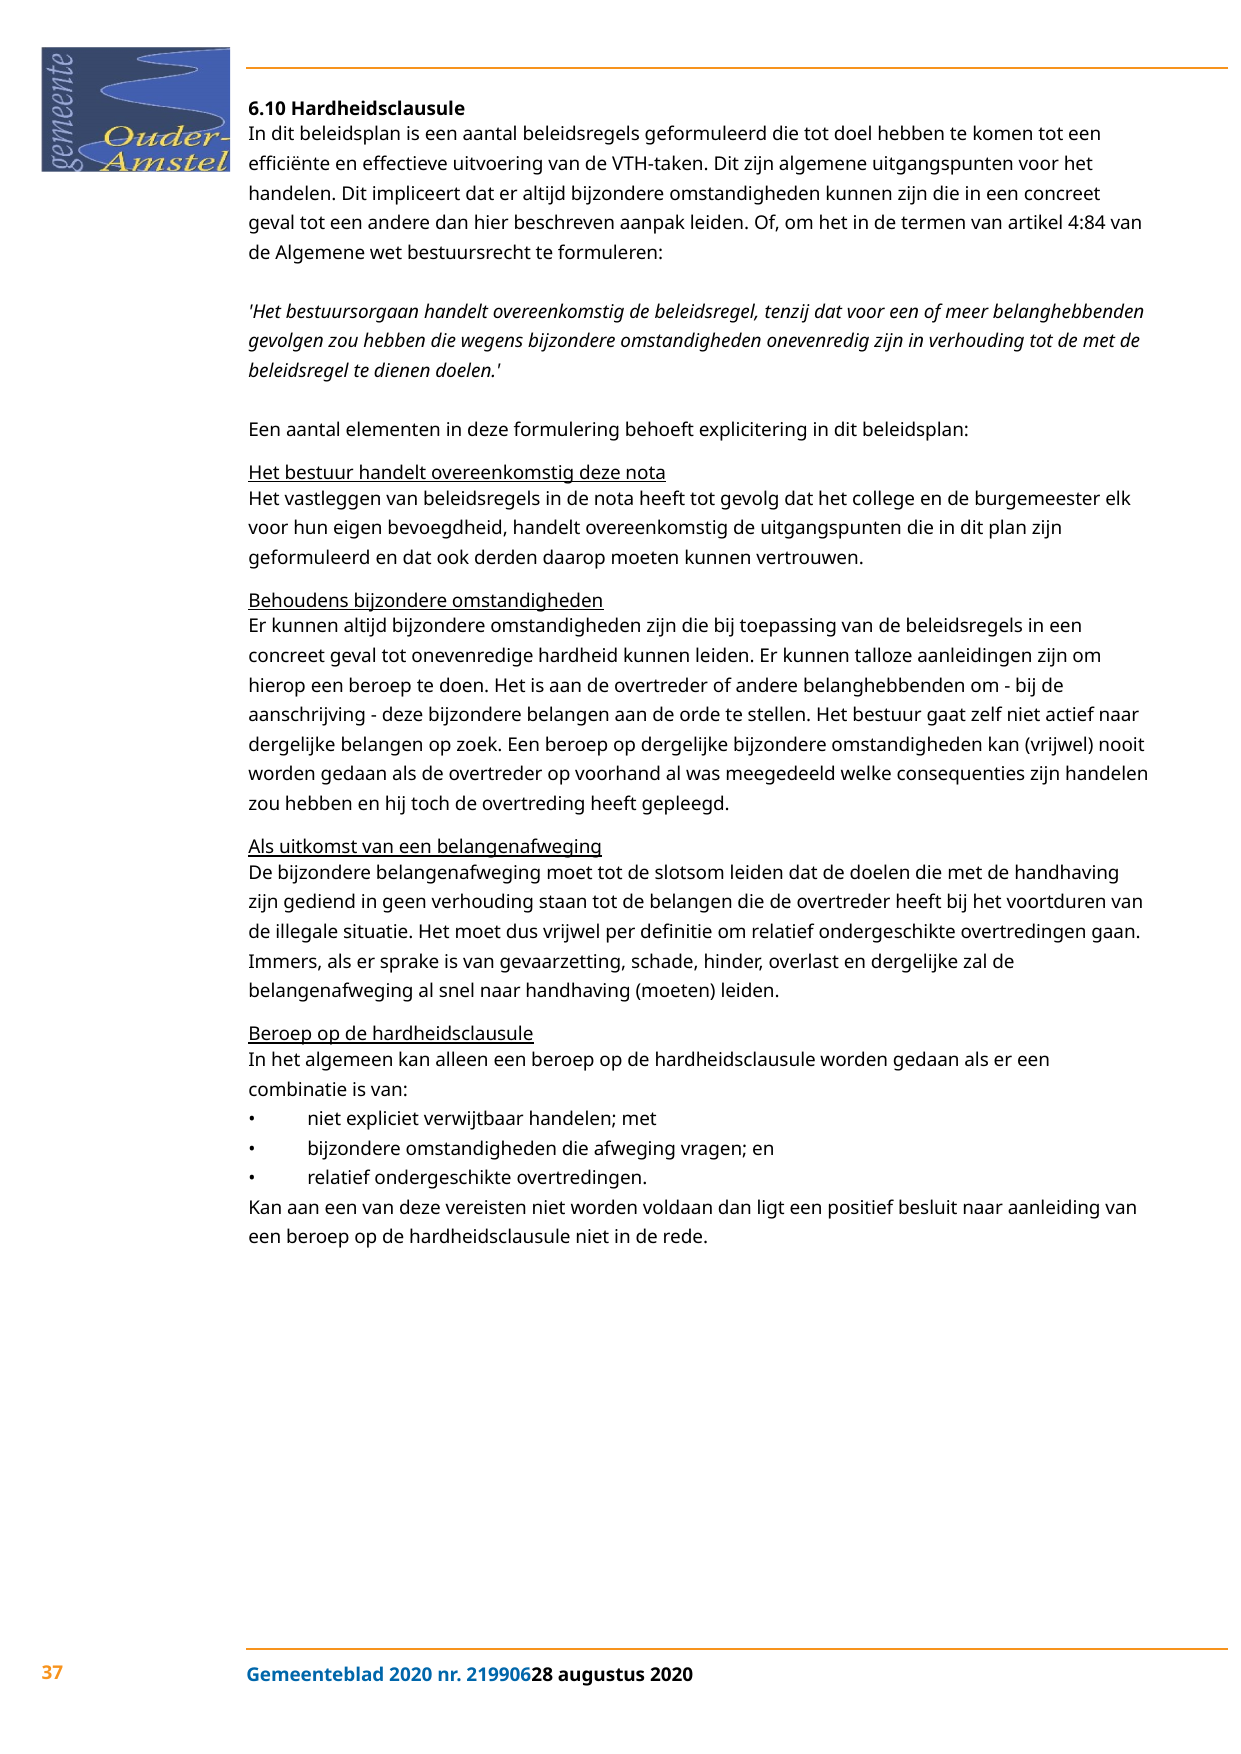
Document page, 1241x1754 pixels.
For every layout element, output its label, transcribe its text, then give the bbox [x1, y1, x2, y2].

text Beroep op de hardheidsclausule [248, 1021, 1152, 1046]
text Kan aan een van deze vereisten niet worden voldaan dan ligt een positief besluit naar aanleiding van een beroep op de hardheidsclausule niet in de rede. [248, 1194, 1152, 1249]
text Het bestuur handelt overeenkomstig deze nota [248, 459, 1152, 485]
text In dit beleidsplan is een aantal beleidsregels geformuleerd die tot doel hebben te komen tot een efficiënte en effectieve uitvoering van de VTH-taken. Dit zijn algemene uitgangspunten voor het handelen. Dit impliceert dat er altijd bijzondere omstandigheden kunnen zijn die in een concreet geval tot een andere dan hier beschreven aanpak leiden. Of, om het in de termen van artikel 4:84 van de Algemene wet bestuursrecht te formuleren: [248, 121, 1152, 264]
text Behoudens bijzondere omstandigheden [248, 587, 1152, 613]
text In het algemeen kan alleen een beroep op de hardheidsclausule worden gedaan als er een combinatie is van: [248, 1046, 1152, 1102]
table_header 'Het bestuursorgaan handelt overeenkomstig de beleidsregel, tenzij dat voor een of meer belanghebbenden gevolgen zou hebben die wegens bijzondere omstandigheden onevenredig zijn in verhouding tot de met de beleidsregel te dienen doelen.' [248, 298, 1152, 383]
list niet expliciet verwijtbaar handelen; met [248, 1105, 1152, 1131]
text Een aantal elementen in deze formulering behoeft explicitering in dit beleidsplan: [248, 416, 1152, 442]
list bijzondere omstandigheden die afweging vragen; en [248, 1135, 1152, 1161]
text Het vastleggen van beleidsregels in de nota heeft tot gevolg dat het college en de burgemeester elk voor hun eigen bevoegdheid, handelt overeenkomstig de uitgangspunten die in dit plan zijn geformuleerd en dat ook derden daarop moeten kunnen vertrouwen. [248, 485, 1152, 569]
text 6.10 Hardheidsclausule [248, 95, 1152, 121]
text De bijzondere belangenafweging moet tot de slotsom leiden dat de doelen die met de handhaving zijn gediend in geen verhouding staan tot de belangen die de overtreder heeft bij het voortduren van de illegale situatie. Het moet dus vrijwel per definitie om relatief ondergeschikte overtredingen gaan. Immers, als er sprake is van gevaarzetting, schade, hinder, overlast en dergelijke zal de belangenafweging al snel naar handhaving (moeten) leiden. [248, 859, 1152, 1003]
list relatief ondergeschikte overtredingen. [248, 1164, 1152, 1190]
text Als uitkomst van een belangenafweging [248, 833, 1152, 859]
text Er kunnen altijd bijzondere omstandigheden zijn die bij toepassing van de beleidsregels in een concreet geval tot onevenredige hardheid kunnen leiden. Er kunnen talloze aanleidingen zijn om hierop een beroep te doen. Het is aan de overtreder of andere belanghebbenden om - bij de aanschrijving - deze bijzondere belangen aan de orde te stellen. Het bestuur gaat zelf niet actief naar dergelijke belangen op zoek. Een beroep op dergelijke bijzondere omstandigheden kan (vrijwel) nooit worden gedaan als de overtreder op voorhand al was meegedeeld welke consequenties zijn handelen zou hebben en hij toch de overtreding heeft gepleegd. [248, 613, 1152, 816]
picture [41, 47, 231, 172]
